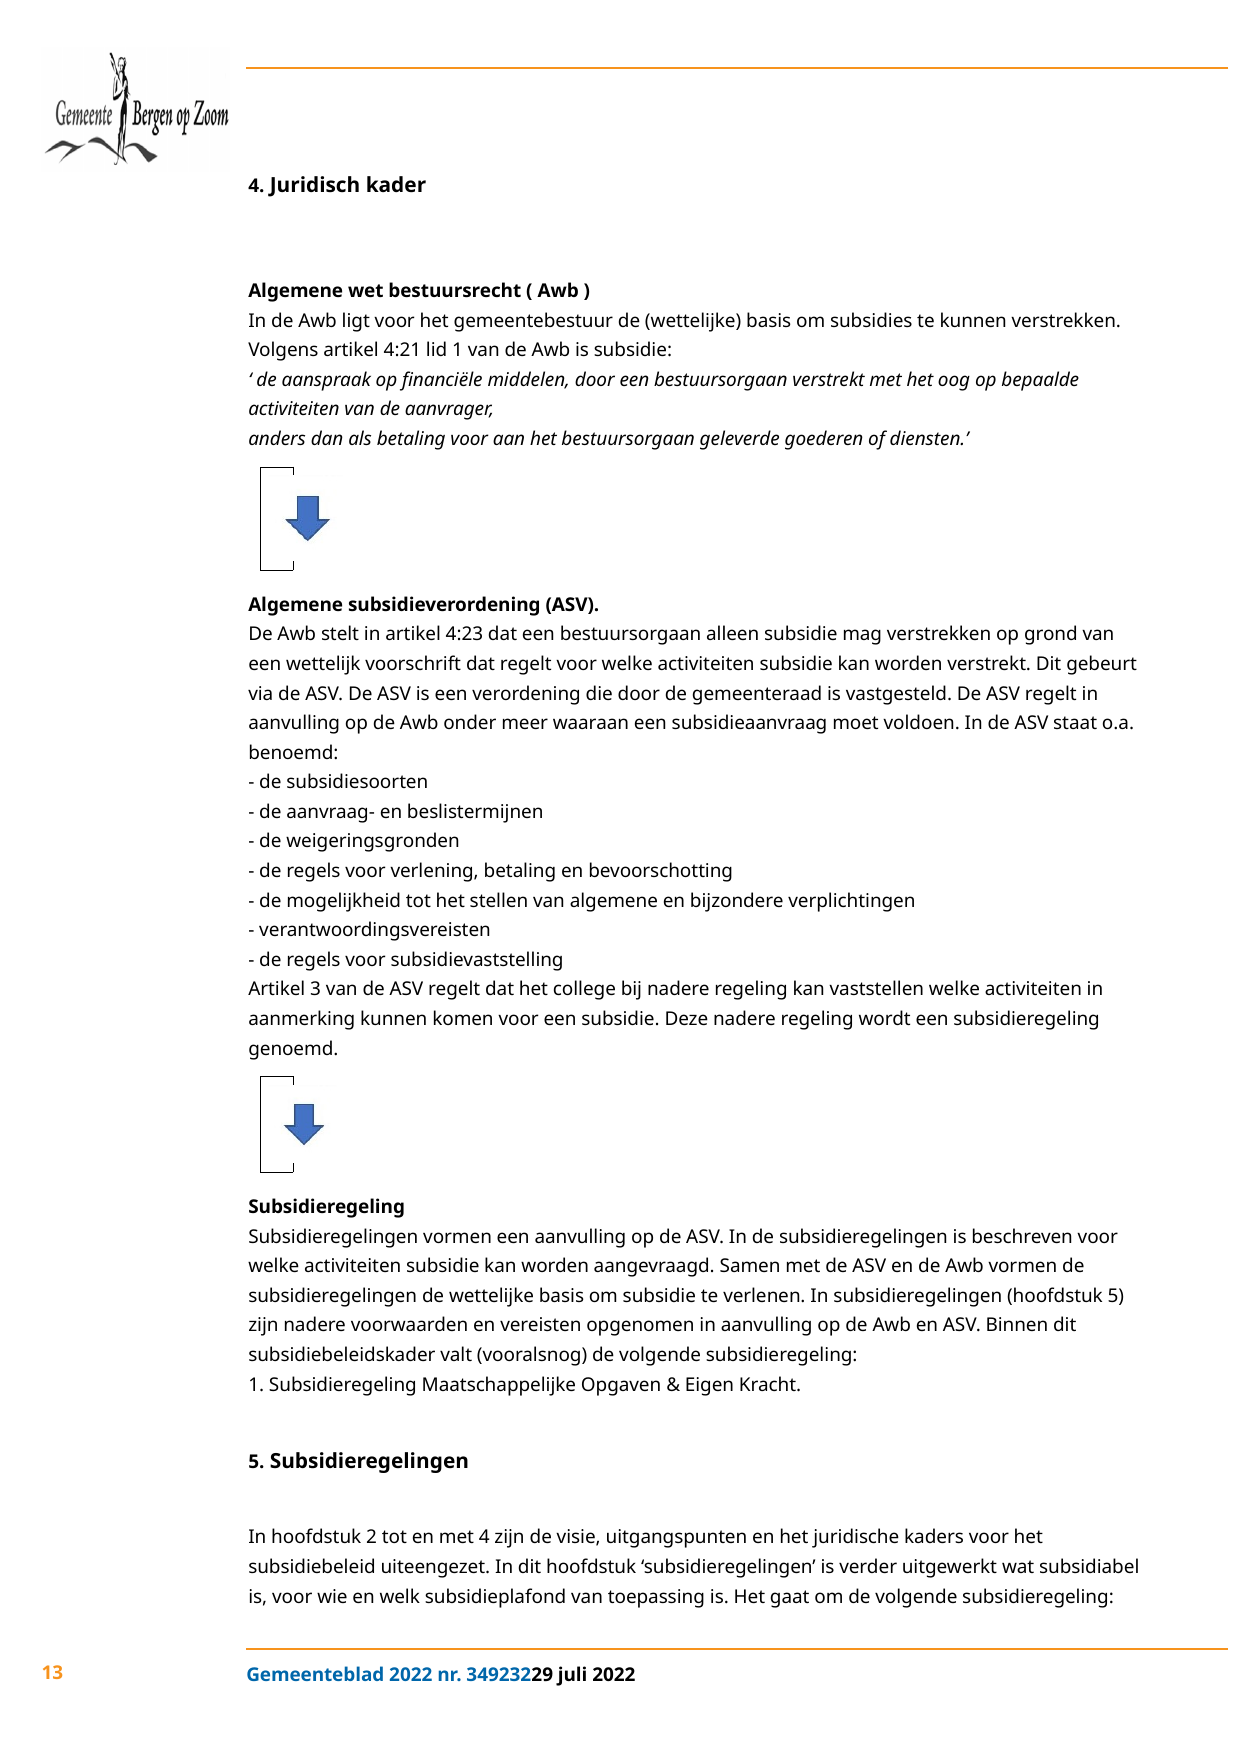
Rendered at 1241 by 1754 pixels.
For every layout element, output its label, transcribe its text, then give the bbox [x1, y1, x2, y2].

text 1. Subsidieregeling Maatschappelijke Opgaven & Eigen Kracht. [248, 1371, 1152, 1397]
picture [268, 1085, 337, 1163]
text - verantwoordingsvereisten [248, 916, 1152, 942]
text ‘ de aanspraak op financiële middelen, door een bestuursorgaan verstrekt met het oog op bepaalde activiteiten van de aanvrager, [248, 366, 1152, 421]
text - de aanvraag- en beslistermijnen [248, 798, 1152, 824]
text - de subsidiesoorten [248, 768, 1152, 794]
text Artikel 3 van de ASV regelt dat het college bij nadere regeling kan vaststellen welke activiteiten in aanmerking kunnen komen voor een subsidie. Deze nadere regeling wordt een subsidieregeling genoemd. [248, 976, 1152, 1060]
text In de Awb ligt voor het gemeentebestuur de (wettelijke) basis om subsidies te kunnen verstrekken. Volgens artikel 4:21 lid 1 van de Awb is subsidie: [248, 307, 1152, 362]
picture [268, 475, 344, 561]
text anders dan als betaling voor aan het bestuursorgaan geleverde goederen of diensten.’ [248, 425, 1152, 451]
text Algemene subsidieverordening (ASV). [248, 591, 1152, 617]
picture [41, 47, 231, 172]
text - de weigeringsgronden [248, 828, 1152, 853]
text - de mogelijkheid tot het stellen van algemene en bijzondere verplichtingen [248, 887, 1152, 912]
text 4. Juridisch kader [248, 170, 1152, 198]
text 5. Subsidieregelingen [248, 1446, 1152, 1474]
text - de regels voor verlening, betaling en bevoorschotting [248, 857, 1152, 883]
text Subsidieregeling [248, 1193, 1152, 1219]
text In hoofdstuk 2 tot en met 4 zijn de visie, uitgangspunten en het juridische kaders voor het subsidiebeleid uiteengezet. In dit hoofdstuk ‘subsidieregelingen’ is verder uitgewerkt wat subsidiabel is, voor wie en welk subsidieplafond van toepassing is. Het gaat om de volgende subsidieregeling: [248, 1524, 1152, 1609]
text - de regels voor subsidievaststelling [248, 946, 1152, 972]
text De Awb stelt in artikel 4:23 dat een bestuursorgaan alleen subsidie mag verstrekken op grond van een wettelijk voorschrift dat regelt voor welke activiteiten subsidie kan worden verstrekt. Dit gebeurt via de ASV. De ASV is een verordening die door de gemeenteraad is vastgesteld. De ASV regelt in aanvulling op de Awb onder meer waaraan een subsidieaanvraag moet voldoen. In de ASV staat o.a. benoemd: [248, 621, 1152, 764]
text Subsidieregelingen vormen een aanvulling op de ASV. In de subsidieregelingen is beschreven voor welke activiteiten subsidie kan worden aangevraagd. Samen met de ASV en de Awb vormen de subsidieregelingen de wettelijke basis om subsidie te verlenen. In subsidieregelingen (hoofdstuk 5) zijn nadere voorwaarden en vereisten opgenomen in aanvulling op de Awb en ASV. Binnen dit subsidiebeleidskader valt (vooralsnog) de volgende subsidieregeling: [248, 1223, 1152, 1367]
text Algemene wet bestuursrecht ( Awb ) [248, 277, 1152, 303]
